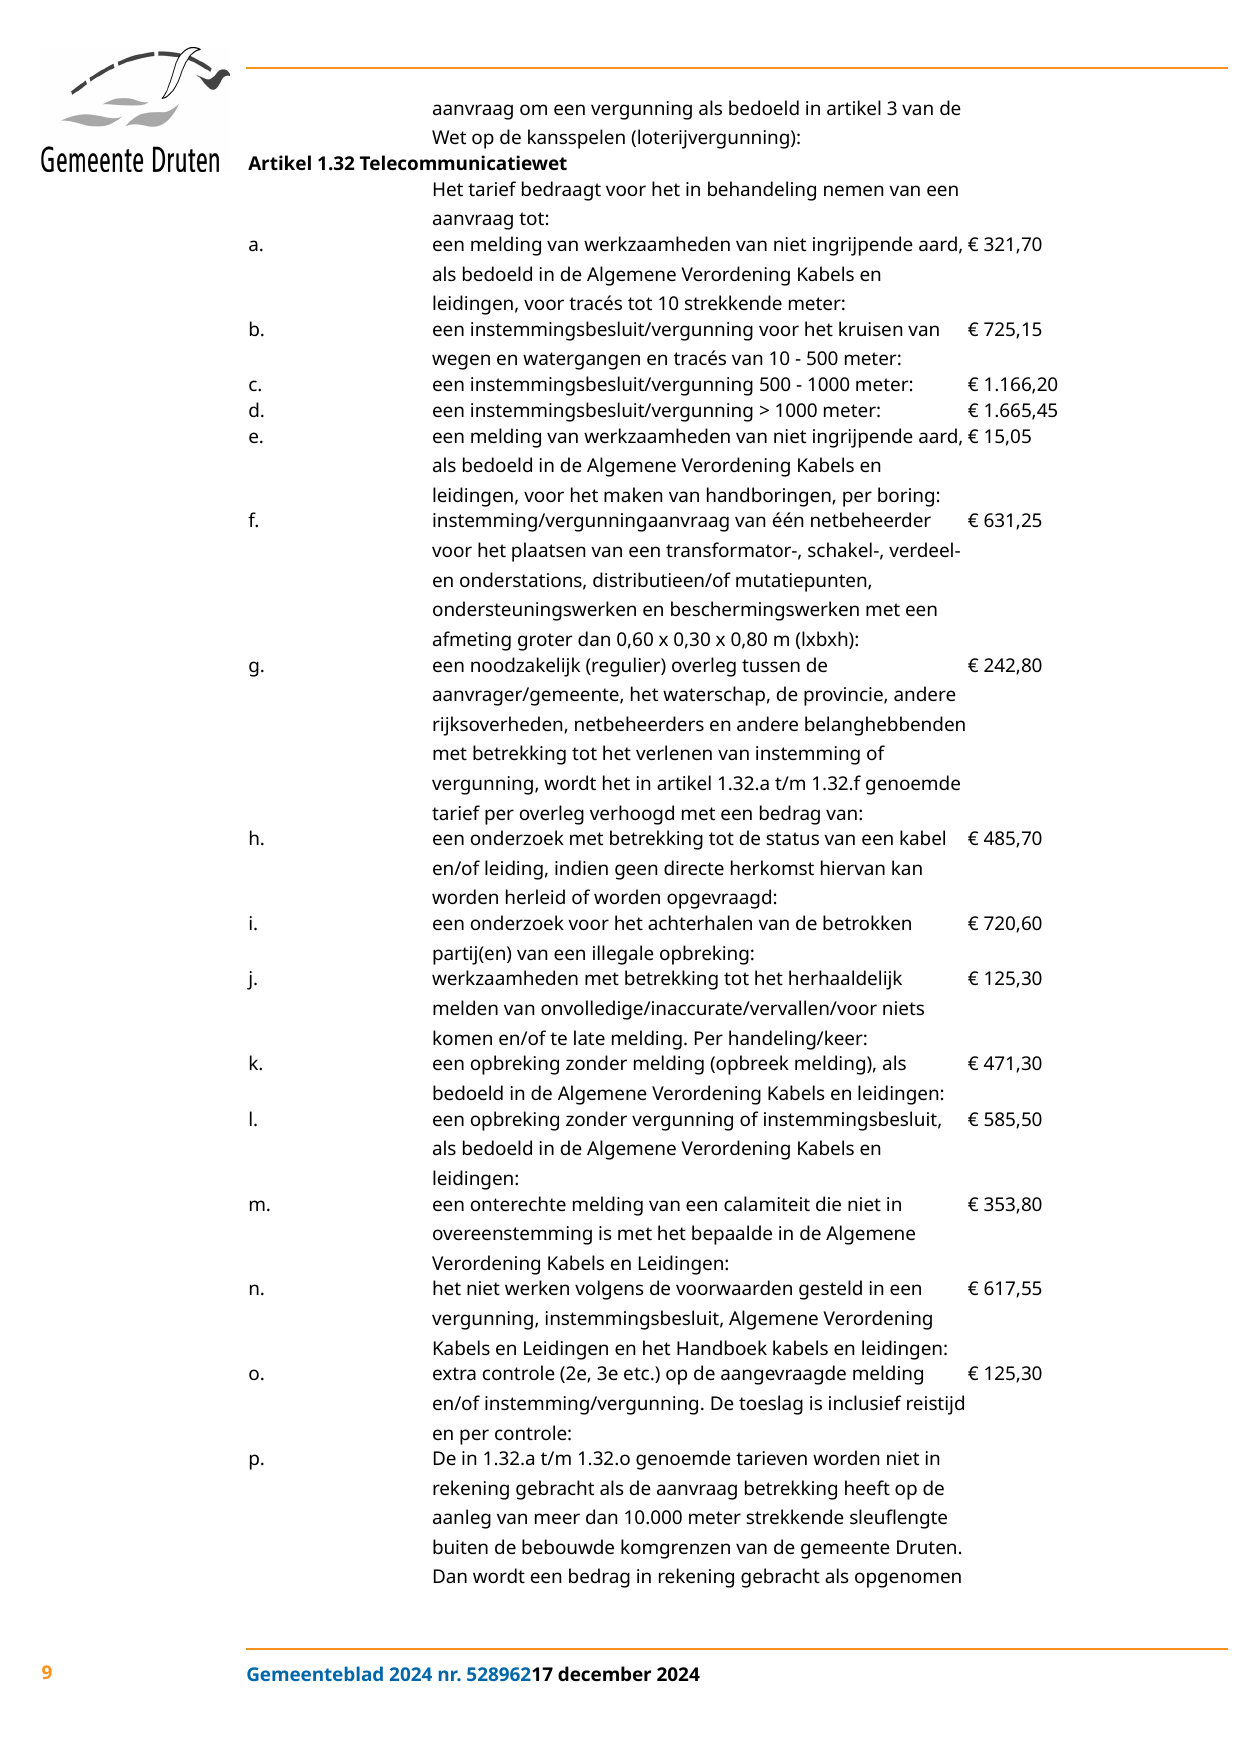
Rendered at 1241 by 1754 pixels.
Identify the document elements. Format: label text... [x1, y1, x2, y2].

table_cell € 353,80 [968, 1191, 1152, 1276]
table_cell een onderzoek voor het achterhalen van de betrokken partij(en) van een illegale opbreking: [432, 910, 968, 966]
table_cell o. [248, 1361, 432, 1445]
table_cell instemming/vergunningaanvraag van één netbeheerder voor het plaatsen van een transformator-, schakel-, verdeel- en onderstations, distributieen/of mutatiepunten, ondersteuningswerken en beschermingswerken met een afmeting groter dan 0,60 x 0,30 x 0,80 m (lxbxh): [432, 508, 968, 652]
table_cell € 617,55 [968, 1276, 1152, 1361]
table_cell De in 1.32.a t/m 1.32.o genoemde tarieven worden niet in rekening gebracht als de aanvraag betrekking heeft op de aanleg van meer dan 10.000 meter strekkende sleuflengte buiten de bebouwde komgrenzen van de gemeente Druten. Dan wordt een bedrag in rekening gebracht als opgenomen [432, 1445, 968, 1589]
table_cell Het tarief bedraagt voor het in behandeling nemen van een aanvraag tot: [432, 176, 968, 231]
table_cell een onderzoek met betrekking tot de status van een kabel en/of leiding, indien geen directe herkomst hiervan kan worden herleid of worden opgevraagd: [432, 825, 968, 910]
table_cell een instemmingsbesluit/vergunning voor het kruisen van wegen en watergangen en tracés van 10 - 500 meter: [432, 316, 968, 371]
table_cell f. [248, 508, 432, 652]
table_cell l. [248, 1106, 432, 1191]
table_cell € 1.166,20 [968, 371, 1152, 397]
table_cell b. [248, 316, 432, 371]
table_cell € 15,05 [968, 423, 1152, 508]
table_cell j. [248, 966, 432, 1051]
table_cell € 242,80 [968, 652, 1152, 825]
table_cell een opbreking zonder melding (opbreek melding), als bedoeld in de Algemene Verordening Kabels en leidingen: [432, 1051, 968, 1106]
table_cell e. [248, 423, 432, 508]
table_cell € 720,60 [968, 910, 1152, 966]
table_cell Artikel 1.32 Telecommunicatiewet [248, 150, 1152, 176]
table_cell een melding van werkzaamheden van niet ingrijpende aard, als bedoeld in de Algemene Verordening Kabels en leidingen, voor het maken van handboringen, per boring: [432, 423, 968, 508]
table_cell € 125,30 [968, 966, 1152, 1051]
table_cell een opbreking zonder vergunning of instemmingsbesluit, als bedoeld in de Algemene Verordening Kabels en leidingen: [432, 1106, 968, 1191]
table_cell € 125,30 [968, 1361, 1152, 1445]
picture [41, 47, 231, 172]
table_cell extra controle (2e, 3e etc.) op de aangevraagde melding en/of instemming/vergunning. De toeslag is inclusief reistijd en per controle: [432, 1361, 968, 1445]
table_cell n. [248, 1276, 432, 1361]
table_cell d. [248, 397, 432, 423]
table_cell € 585,50 [968, 1106, 1152, 1191]
table_cell p. [248, 1445, 432, 1589]
table_cell een instemmingsbesluit/vergunning 500 - 1000 meter: [432, 371, 968, 397]
table_cell aanvraag om een vergunning als bedoeld in artikel 3 van de Wet op de kansspelen (loterijvergunning): [432, 95, 968, 150]
table_cell [248, 176, 432, 231]
table_cell i. [248, 910, 432, 966]
table_cell [968, 1445, 1152, 1589]
table_cell het niet werken volgens de voorwaarden gesteld in een vergunning, instemmingsbesluit, Algemene Verordening Kabels en Leidingen en het Handboek kabels en leidingen: [432, 1276, 968, 1361]
table_cell a. [248, 231, 432, 316]
table_cell werkzaamheden met betrekking tot het herhaaldelijk melden van onvolledige/inaccurate/vervallen/voor niets komen en/of te late melding. Per handeling/keer: [432, 966, 968, 1051]
table_cell € 471,30 [968, 1051, 1152, 1106]
table_cell € 1.665,45 [968, 397, 1152, 423]
table_cell [248, 95, 432, 150]
table_cell k. [248, 1051, 432, 1106]
table_cell € 321,70 [968, 231, 1152, 316]
table_cell een melding van werkzaamheden van niet ingrijpende aard, als bedoeld in de Algemene Verordening Kabels en leidingen, voor tracés tot 10 strekkende meter: [432, 231, 968, 316]
table_cell [968, 176, 1152, 231]
table_cell een noodzakelijk (regulier) overleg tussen de aanvrager/gemeente, het waterschap, de provincie, andere rijksoverheden, netbeheerders en andere belanghebbenden met betrekking tot het verlenen van instemming of vergunning, wordt het in artikel 1.32.a t/m 1.32.f genoemde tarief per overleg verhoogd met een bedrag van: [432, 652, 968, 825]
table_cell € 631,25 [968, 508, 1152, 652]
table_cell een instemmingsbesluit/vergunning > 1000 meter: [432, 397, 968, 423]
table_cell [968, 95, 1152, 150]
table_cell een onterechte melding van een calamiteit die niet in overeenstemming is met het bepaalde in de Algemene Verordening Kabels en Leidingen: [432, 1191, 968, 1276]
table_cell h. [248, 825, 432, 910]
table_cell m. [248, 1191, 432, 1276]
table_cell € 725,15 [968, 316, 1152, 371]
table_cell € 485,70 [968, 825, 1152, 910]
table_cell c. [248, 371, 432, 397]
table_cell g. [248, 652, 432, 825]
